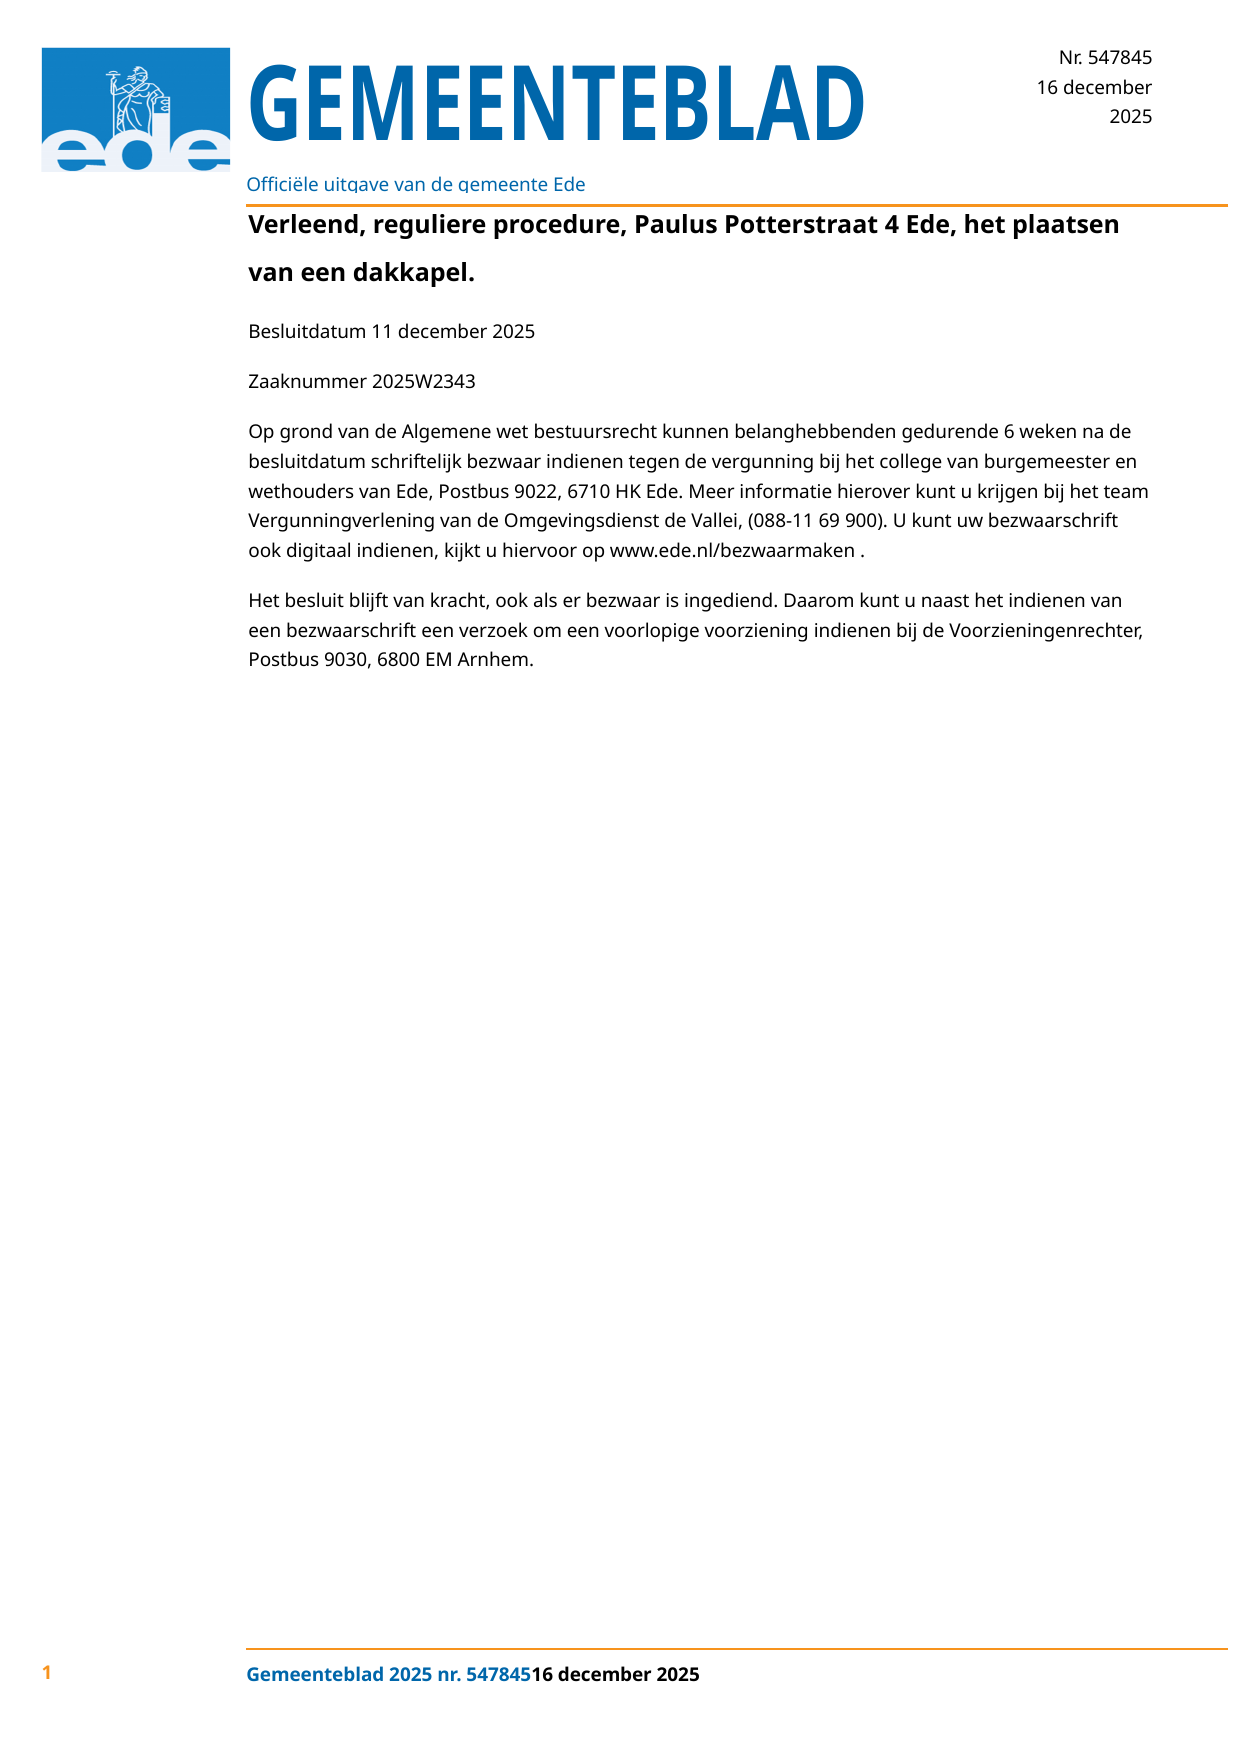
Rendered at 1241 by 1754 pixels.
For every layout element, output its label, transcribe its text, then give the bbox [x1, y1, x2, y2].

text Op grond van de Algemene wet bestuursrecht kunnen belanghebbenden gedurende 6 weken na de besluitdatum schriftelijk bezwaar indienen tegen de vergunning bij het college van burgemeester en wethouders van Ede, Postbus 9022, 6710 HK Ede. Meer informatie hierover kunt u krijgen bij het team Vergunningverlening van de Omgevingsdienst de Vallei, (088-11 69 900). U kunt uw bezwaarschrift ook digitaal indienen, kijkt u hiervoor op www.ede.nl/bezwaarmaken . [248, 419, 1152, 563]
text Verleend, reguliere procedure, Paulus Potterstraat 4 Ede, het plaatsen van een dakkapel. [248, 207, 1152, 288]
picture [41, 47, 231, 172]
text Het besluit blijft van kracht, ook als er bezwaar is ingediend. Daarom kunt u naast het indienen van een bezwaarschrift een verzoek om een voorlopige voorziening indienen bij de Voorzieningenrechter, Postbus 9030, 6800 EM Arnhem. [248, 587, 1152, 672]
text Besluitdatum 11 december 2025 [248, 318, 1152, 344]
text Zaaknummer 2025W2343 [248, 368, 1152, 394]
